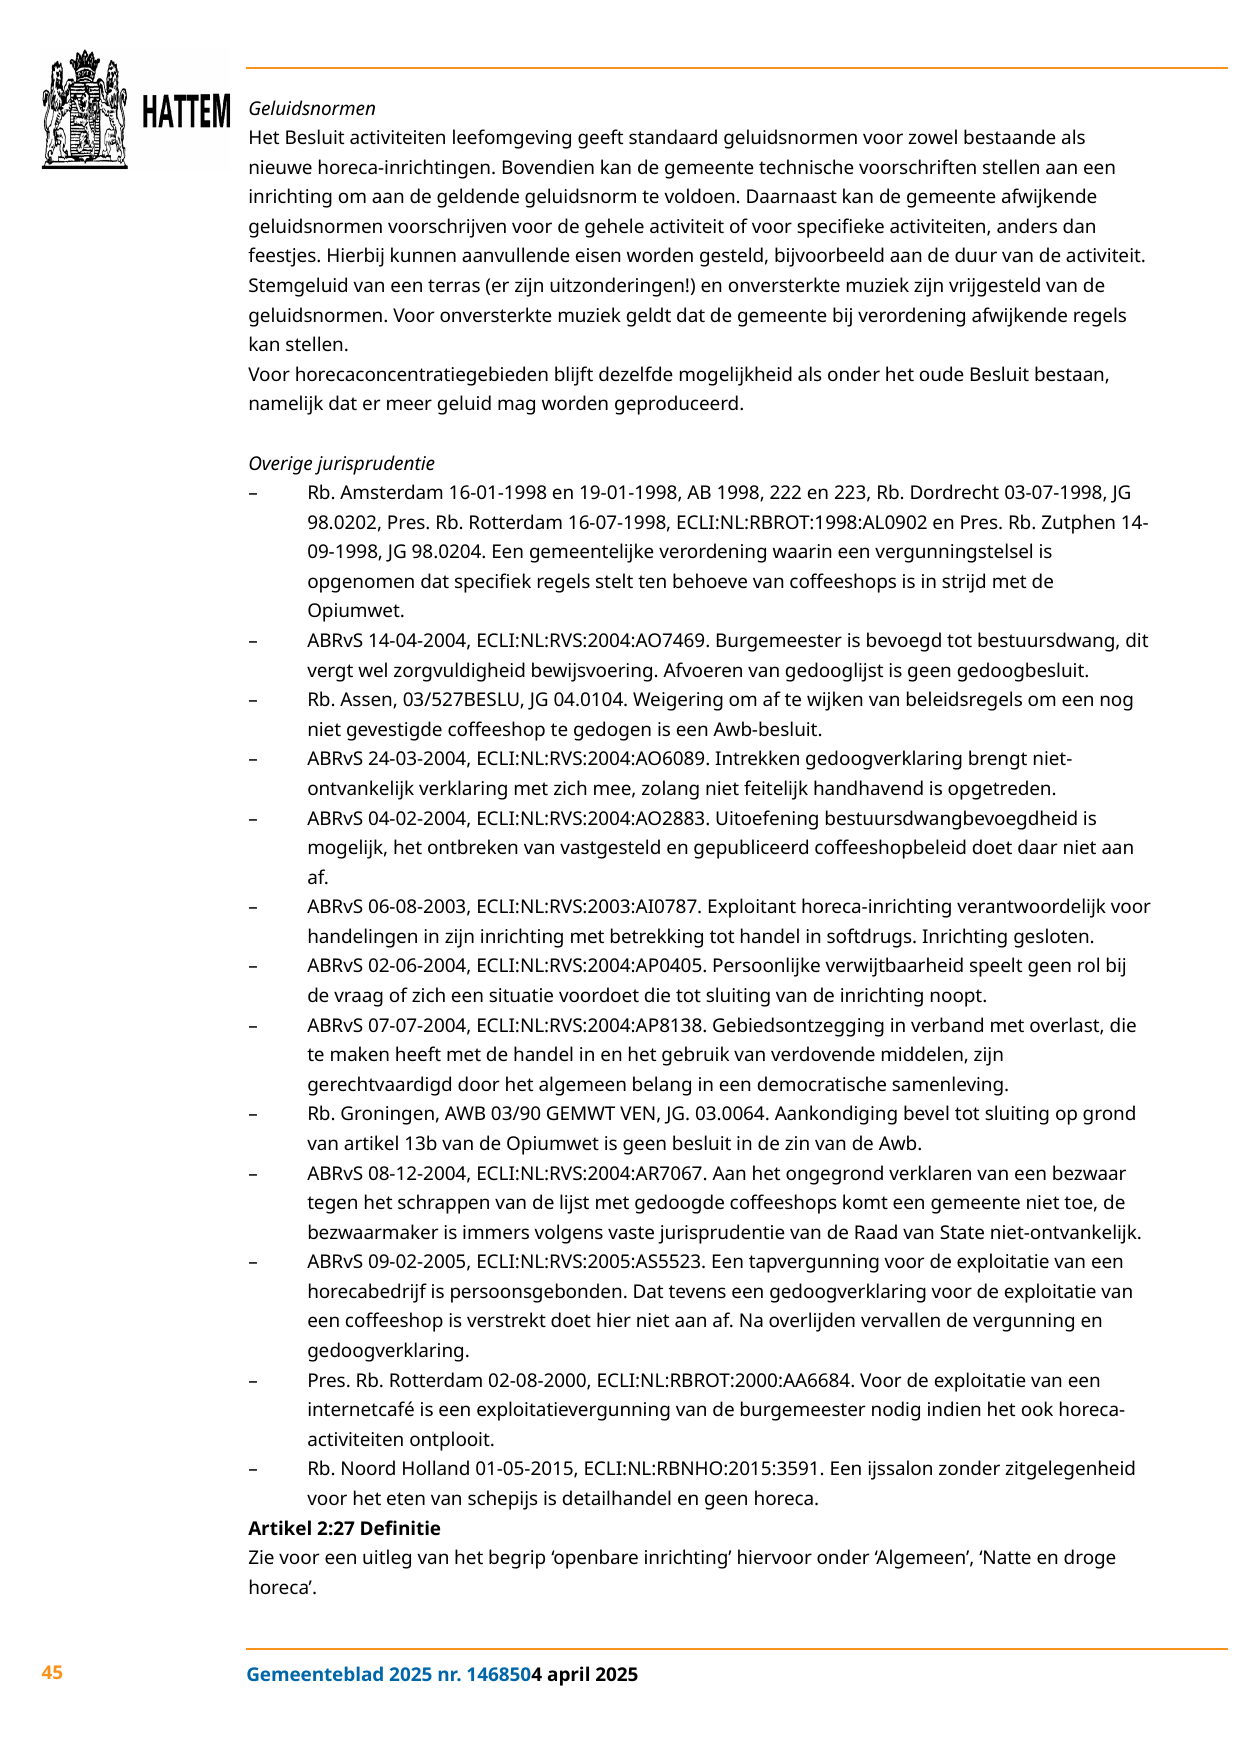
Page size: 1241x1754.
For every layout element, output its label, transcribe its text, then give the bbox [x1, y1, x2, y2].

list ABRvS 09-02-2005, ECLI:NL:RVS:2005:AS5523. Een tapvergunning voor de exploitatie van een horecabedrijf is persoonsgebonden. Dat tevens een gedoogverklaring voor de exploitatie van een coffeeshop is verstrekt doet hier niet aan af. Na overlijden vervallen de vergunning en gedoogverklaring. [248, 1248, 1152, 1363]
list ABRvS 14-04-2004, ECLI:NL:RVS:2004:AO7469. Burgemeester is bevoegd tot bestuursdwang, dit vergt wel zorgvuldigheid bewijsvoering. Afvoeren van gedooglijst is geen gedoogbesluit. [248, 627, 1152, 683]
list Pres. Rb. Rotterdam 02-08-2000, ECLI:NL:RBROT:2000:AA6684. Voor de exploitatie van een internetcafé is een exploitatievergunning van de burgemeester nodig indien het ook horeca-activiteiten ontplooit. [248, 1367, 1152, 1452]
text Zie voor een uitleg van het begrip ‘openbare inrichting’ hiervoor onder ‘Algemeen’, ‘Natte en droge horeca’. [248, 1544, 1152, 1600]
list Rb. Noord Holland 01-05-2015, ECLI:NL:RBNHO:2015:3591. Een ijssalon zonder zitgelegenheid voor het eten van schepijs is detailhandel en geen horeca. [248, 1456, 1152, 1511]
text Overige jurisprudentie [248, 450, 1152, 476]
list ABRvS 04-02-2004, ECLI:NL:RVS:2004:AO2883. Uitoefening bestuursdwangbevoegdheid is mogelijk, het ontbreken van vastgesteld en gepubliceerd coffeeshopbeleid doet daar niet aan af. [248, 805, 1152, 890]
list ABRvS 07-07-2004, ECLI:NL:RVS:2004:AP8138. Gebiedsontzegging in verband met overlast, die te maken heeft met de handel in en het gebruik van verdovende middelen, zijn gerechtvaardigd door het algemeen belang in een democratische samenleving. [248, 1012, 1152, 1097]
list Rb. Groningen, AWB 03/90 GEMWT VEN, JG. 03.0064. Aankondiging bevel tot sluiting op grond van artikel 13b van de Opiumwet is geen besluit in de zin van de Awb. [248, 1101, 1152, 1156]
list Rb. Assen, 03/527BESLU, JG 04.0104. Weigering om af te wijken van beleidsregels om een nog niet gevestigde coffeeshop te gedogen is een Awb-besluit. [248, 686, 1152, 742]
list ABRvS 02-06-2004, ECLI:NL:RVS:2004:AP0405. Persoonlijke verwijtbaarheid speelt geen rol bij de vraag of zich een situatie voordoet die tot sluiting van de inrichting noopt. [248, 953, 1152, 1008]
picture [41, 47, 231, 172]
text Stemgeluid van een terras (er zijn uitzonderingen!) en onversterkte muziek zijn vrijgesteld van de geluidsnormen. Voor onversterkte muziek geldt dat de gemeente bij verordening afwijkende regels kan stellen. [248, 272, 1152, 357]
text Voor horecaconcentratiegebieden blijft dezelfde mogelijkheid als onder het oude Besluit bestaan, namelijk dat er meer geluid mag worden geproduceerd. [248, 361, 1152, 416]
list Rb. Amsterdam 16-01-1998 en 19-01-1998, AB 1998, 222 en 223, Rb. Dordrecht 03-07-1998, JG 98.0202, Pres. Rb. Rotterdam 16-07-1998, ECLI:NL:RBROT:1998:AL0902 en Pres. Rb. Zutphen 14-09-1998, JG 98.0204. Een gemeentelijke verordening waarin een vergunningstelsel is opgenomen dat specifiek regels stelt ten behoeve van coffeeshops is in strijd met de Opiumwet. [248, 479, 1152, 623]
list ABRvS 24-03-2004, ECLI:NL:RVS:2004:AO6089. Intrekken gedoogverklaring brengt niet-ontvankelijk verklaring met zich mee, zolang niet feitelijk handhavend is opgetreden. [248, 746, 1152, 801]
text Geluidsnormen [248, 95, 1152, 121]
text Artikel 2:27 Definitie [248, 1515, 1152, 1541]
text Het Besluit activiteiten leefomgeving geeft standaard geluidsnormen voor zowel bestaande als nieuwe horeca-inrichtingen. Bovendien kan de gemeente technische voorschriften stellen aan een inrichting om aan de geldende geluidsnorm te voldoen. Daarnaast kan de gemeente afwijkende geluidsnormen voorschrijven voor de gehele activiteit of voor specifieke activiteiten, anders dan feestjes. Hierbij kunnen aanvullende eisen worden gesteld, bijvoorbeeld aan de duur van de activiteit. [248, 124, 1152, 268]
list ABRvS 06-08-2003, ECLI:NL:RVS:2003:AI0787. Exploitant horeca-inrichting verantwoordelijk voor handelingen in zijn inrichting met betrekking tot handel in softdrugs. Inrichting gesloten. [248, 893, 1152, 949]
list ABRvS 08-12-2004, ECLI:NL:RVS:2004:AR7067. Aan het ongegrond verklaren van een bezwaar tegen het schrappen van de lijst met gedoogde coffeeshops komt een gemeente niet toe, de bezwaarmaker is immers volgens vaste jurisprudentie van de Raad van State niet-ontvankelijk. [248, 1160, 1152, 1245]
